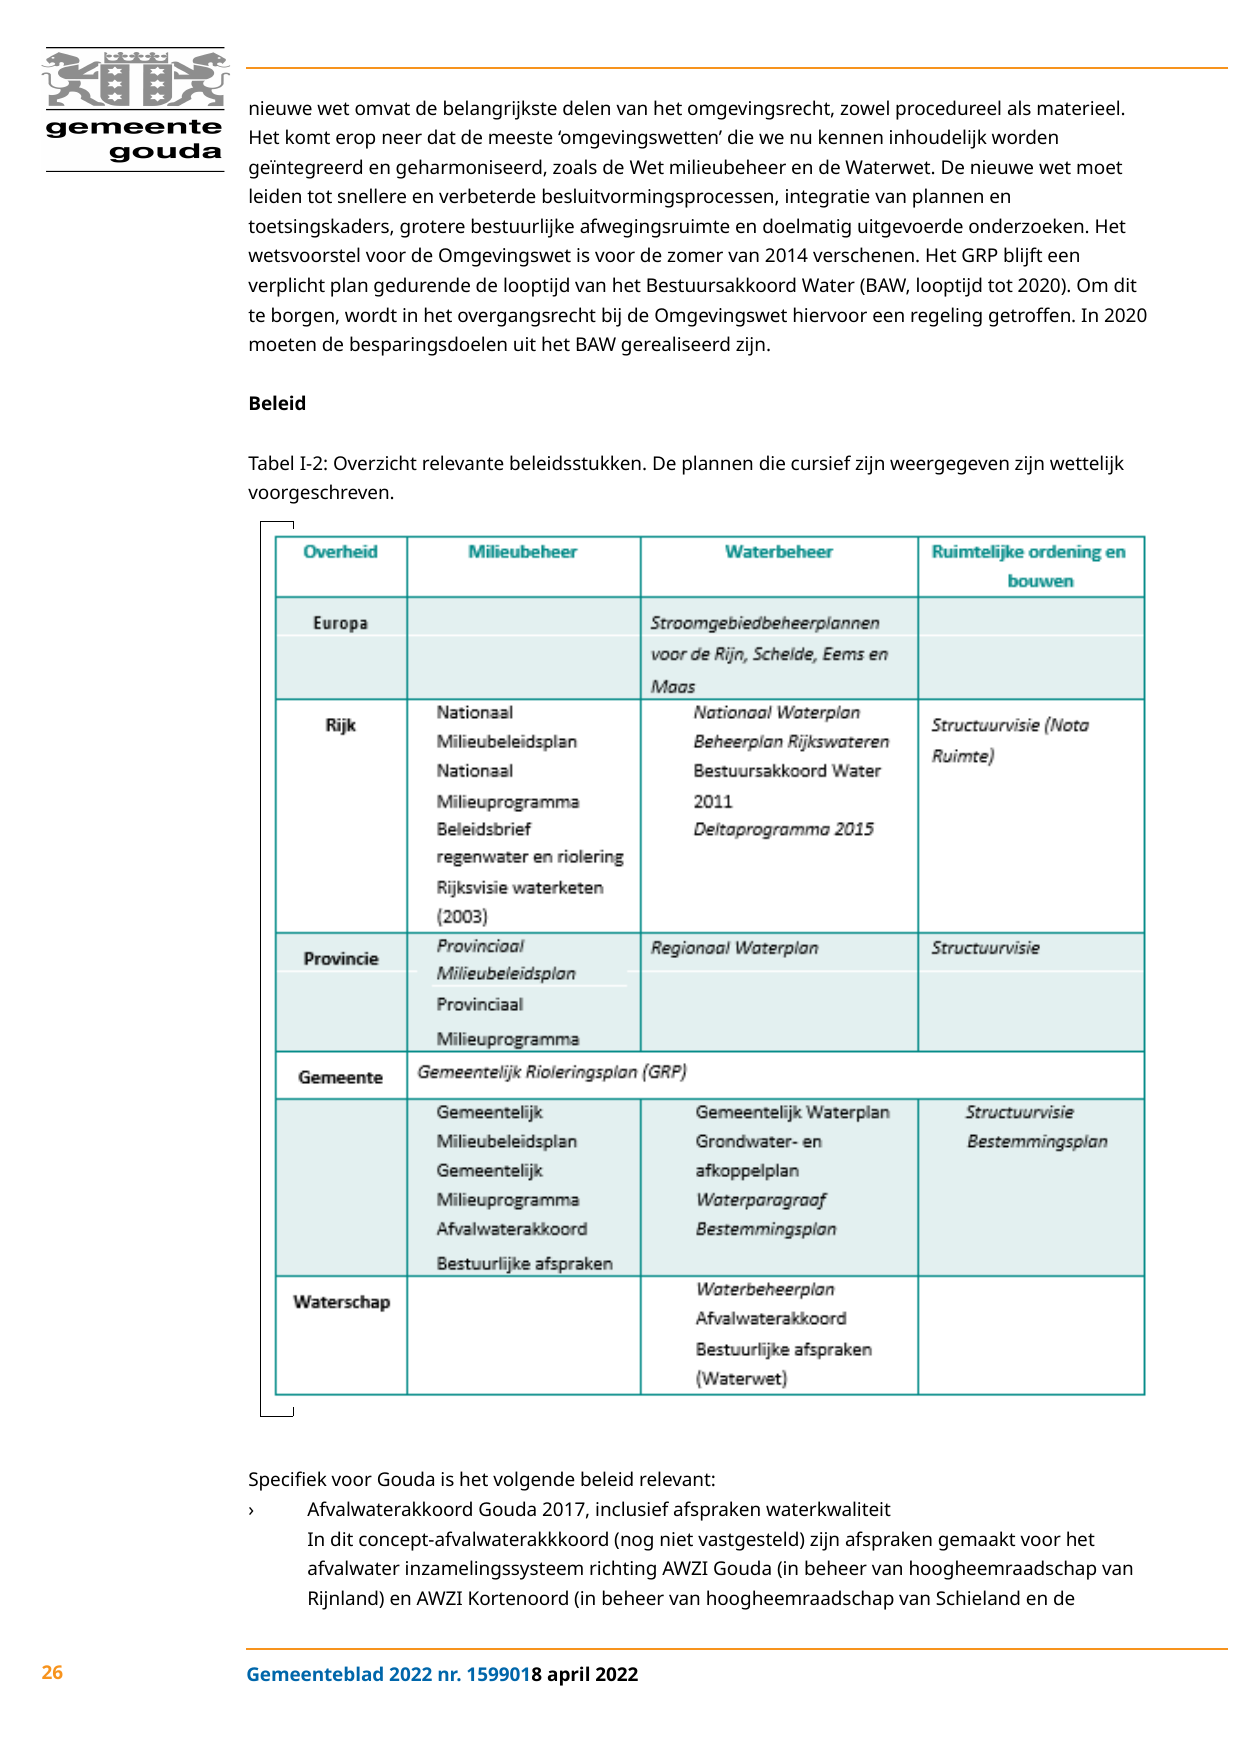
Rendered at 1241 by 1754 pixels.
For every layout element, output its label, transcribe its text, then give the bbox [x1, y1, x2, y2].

picture [41, 47, 231, 172]
list In dit concept-afvalwaterakkkoord (nog niet vastgesteld) zijn afspraken gemaakt voor het afvalwater inzamelingssysteem richting AWZI Gouda (in beheer van hoogheemraadschap van Rijnland) en AWZI Kortenoord (in beheer van hoogheemraadschap van Schieland en de [248, 1526, 1152, 1611]
text Tabel I-2: Overzicht relevante beleidsstukken. De plannen die cursief zijn weergegeven zijn wettelijk voorgeschreven. [248, 450, 1152, 505]
text nieuwe wet omvat de belangrijkste delen van het omgevingsrecht, zowel procedureel als materieel. Het komt erop neer dat de meeste ‘omgevingswetten’ die we nu kennen inhoudelijk worden geïntegreerd en geharmoniseerd, zoals de Wet milieubeheer en de Waterwet. De nieuwe wet moet leiden tot snellere en verbeterde besluitvormingsprocessen, integratie van plannen en toetsingskaders, grotere bestuurlijke afwegingsruimte en doelmatig uitgevoerde onderzoeken. Het wetsvoorstel voor de Omgevingswet is voor de zomer van 2014 verschenen. Het GRP blijft een verplicht plan gedurende de looptijd van het Bestuursakkoord Water (BAW, looptijd tot 2020). Om dit te borgen, wordt in het overgangsrecht bij de Omgevingswet hiervoor een regeling getroffen. In 2020 moeten de besparingsdoelen uit het BAW gerealiseerd zijn. [248, 95, 1152, 357]
picture [268, 529, 1155, 1407]
text Specifiek voor Gouda is het volgende beleid relevant: [248, 1467, 1152, 1492]
text Beleid [248, 391, 1152, 416]
list Afvalwaterakkoord Gouda 2017, inclusief afspraken waterkwaliteit [248, 1496, 1152, 1522]
